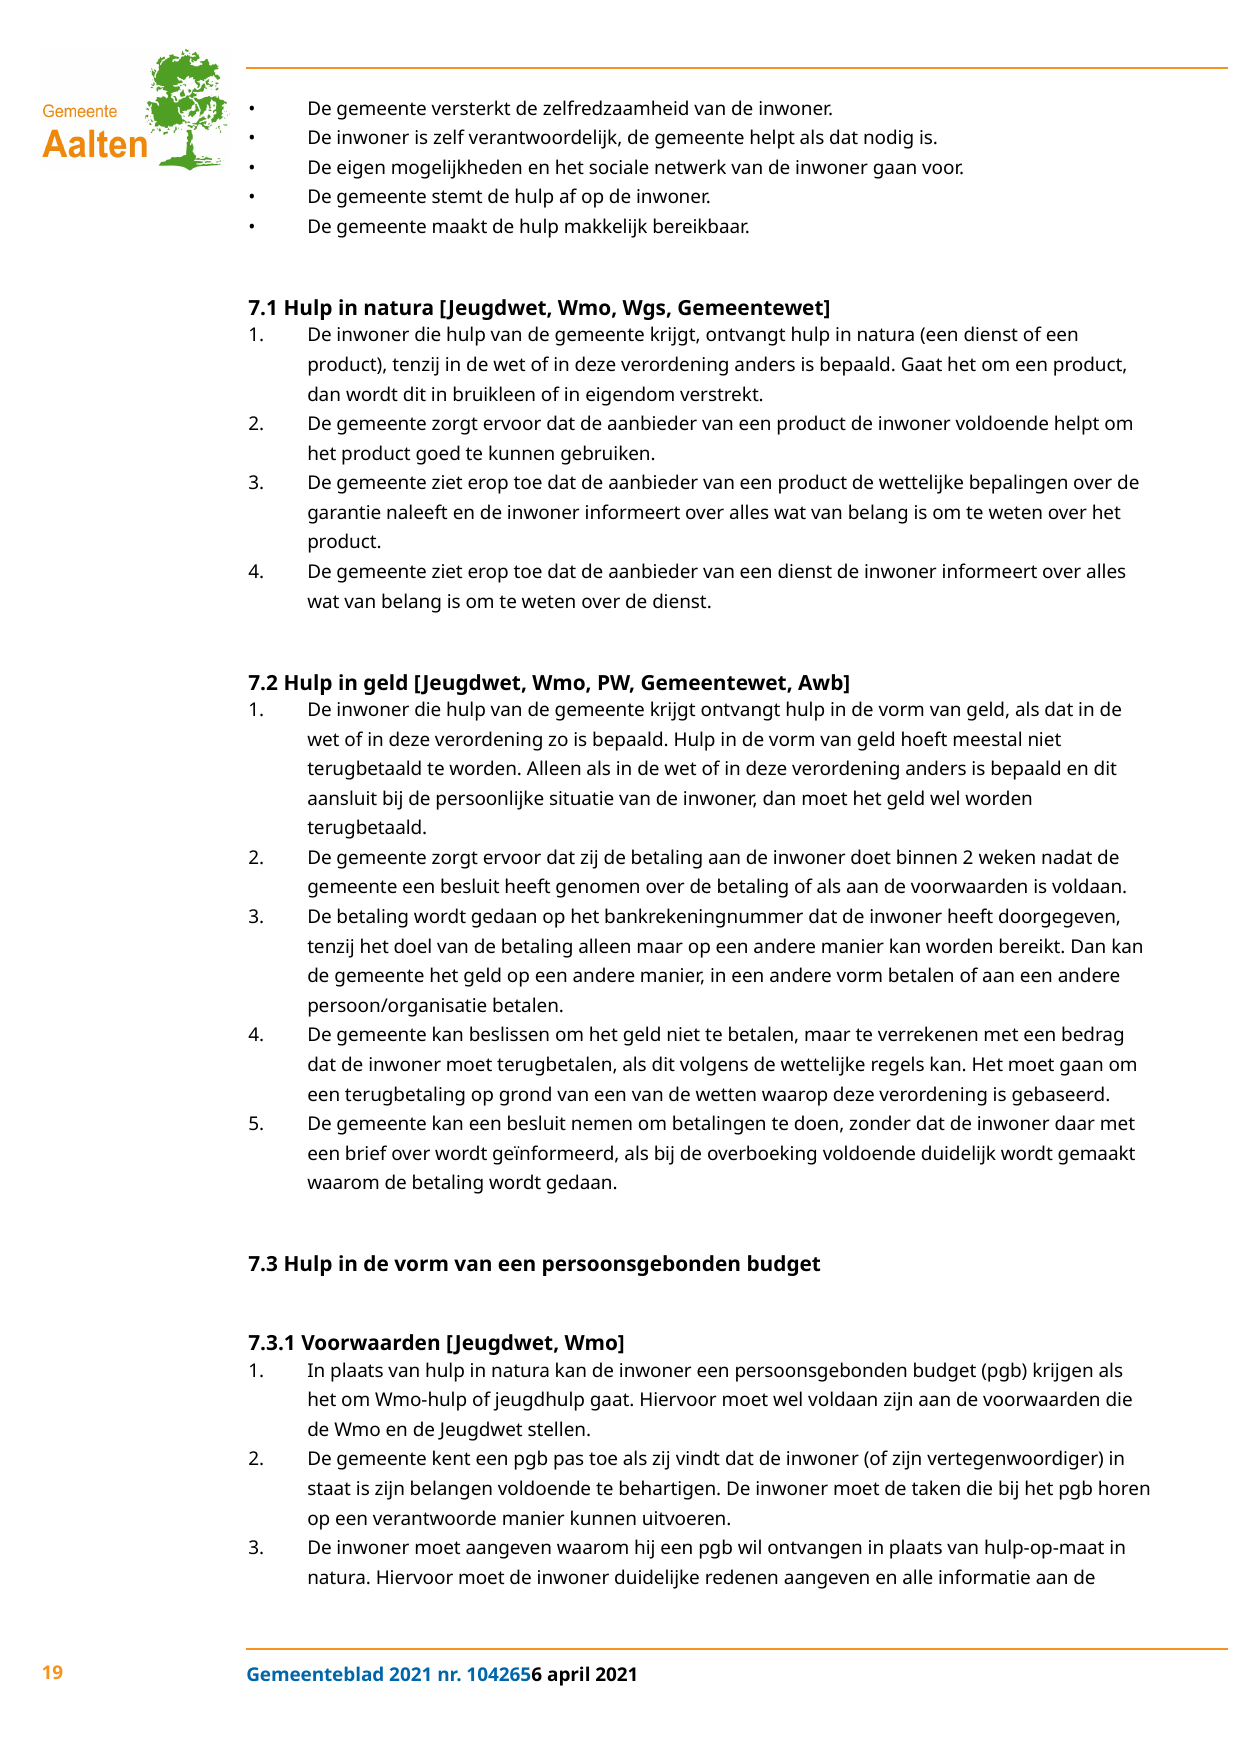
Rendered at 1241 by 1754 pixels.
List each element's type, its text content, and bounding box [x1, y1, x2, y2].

list De inwoner moet aangeven waarom hij een pgb wil ontvangen in plaats van hulp-op-maat in natura. Hiervoor moet de inwoner duidelijke redenen aangeven en alle informatie aan de [248, 1534, 1152, 1590]
list De gemeente stemt de hulp af op de inwoner. [248, 183, 1152, 209]
list De gemeente maakt de hulp makkelijk bereikbaar. [248, 213, 1152, 239]
list De inwoner die hulp van de gemeente krijgt ontvangt hulp in de vorm van geld, als dat in de wet of in deze verordening zo is bepaald. Hulp in de vorm van geld hoeft meestal niet terugbetaald te worden. Alleen als in de wet of in deze verordening anders is bepaald en dit aansluit bij de persoonlijke situatie van de inwoner, dan moet het geld wel worden terugbetaald. [248, 696, 1152, 840]
list De gemeente zorgt ervoor dat de aanbieder van een product de inwoner voldoende helpt om het product goed te kunnen gebruiken. [248, 410, 1152, 466]
list De betaling wordt gedaan op het bankrekeningnummer dat de inwoner heeft doorgegeven, tenzij het doel van de betaling alleen maar op een andere manier kan worden bereikt. Dan kan de gemeente het geld op een andere manier, in een andere vorm betalen of aan een andere persoon/organisatie betalen. [248, 903, 1152, 1018]
list De gemeente versterkt de zelfredzaamheid van de inwoner. [248, 95, 1152, 121]
list De gemeente kan een besluit nemen om betalingen te doen, zonder dat de inwoner daar met een brief over wordt geïnformeerd, als bij de overboeking voldoende duidelijk wordt gemaakt waarom de betaling wordt gedaan. [248, 1110, 1152, 1195]
list De gemeente ziet erop toe dat de aanbieder van een dienst de inwoner informeert over alles wat van belang is om te weten over de dienst. [248, 558, 1152, 613]
list De eigen mogelijkheden en het sociale netwerk van de inwoner gaan voor. [248, 154, 1152, 180]
list De inwoner is zelf verantwoordelijk, de gemeente helpt als dat nodig is. [248, 124, 1152, 150]
list De gemeente kan beslissen om het geld niet te betalen, maar te verrekenen met een bedrag dat de inwoner moet terugbetalen, als dit volgens de wettelijke regels kan. Het moet gaan om een terugbetaling op grond van een van de wetten waarop deze verordening is gebaseerd. [248, 1022, 1152, 1107]
text 7.2 Hulp in geld [Jeugdwet, Wmo, PW, Gemeentewet, Awb] [248, 668, 1152, 696]
text 7.1 Hulp in natura [Jeugdwet, Wmo, Wgs, Gemeentewet] [248, 293, 1152, 322]
picture [41, 47, 231, 172]
text 7.3 Hulp in de vorm van een persoonsgebonden budget [248, 1249, 1152, 1278]
list De inwoner die hulp van de gemeente krijgt, ontvangt hulp in natura (een dienst of een product), tenzij in de wet of in deze verordening anders is bepaald. Gaat het om een product, dan wordt dit in bruikleen of in eigendom verstrekt. [248, 322, 1152, 406]
text 7.3.1 Voorwaarden [Jeugdwet, Wmo] [248, 1328, 1152, 1357]
list De gemeente kent een pgb pas toe als zij vindt dat de inwoner (of zijn vertegenwoordiger) in staat is zijn belangen voldoende te behartigen. De inwoner moet de taken die bij het pgb horen op een verantwoorde manier kunnen uitvoeren. [248, 1446, 1152, 1531]
list De gemeente ziet erop toe dat de aanbieder van een product de wettelijke bepalingen over de garantie naleeft en de inwoner informeert over alles wat van belang is om te weten over het product. [248, 469, 1152, 554]
list In plaats van hulp in natura kan de inwoner een persoonsgebonden budget (pgb) krijgen als het om Wmo-hulp of jeugdhulp gaat. Hiervoor moet wel voldaan zijn aan de voorwaarden die de Wmo en de Jeugdwet stellen. [248, 1357, 1152, 1442]
list De gemeente zorgt ervoor dat zij de betaling aan de inwoner doet binnen 2 weken nadat de gemeente een besluit heeft genomen over de betaling of als aan de voorwaarden is voldaan. [248, 844, 1152, 899]
